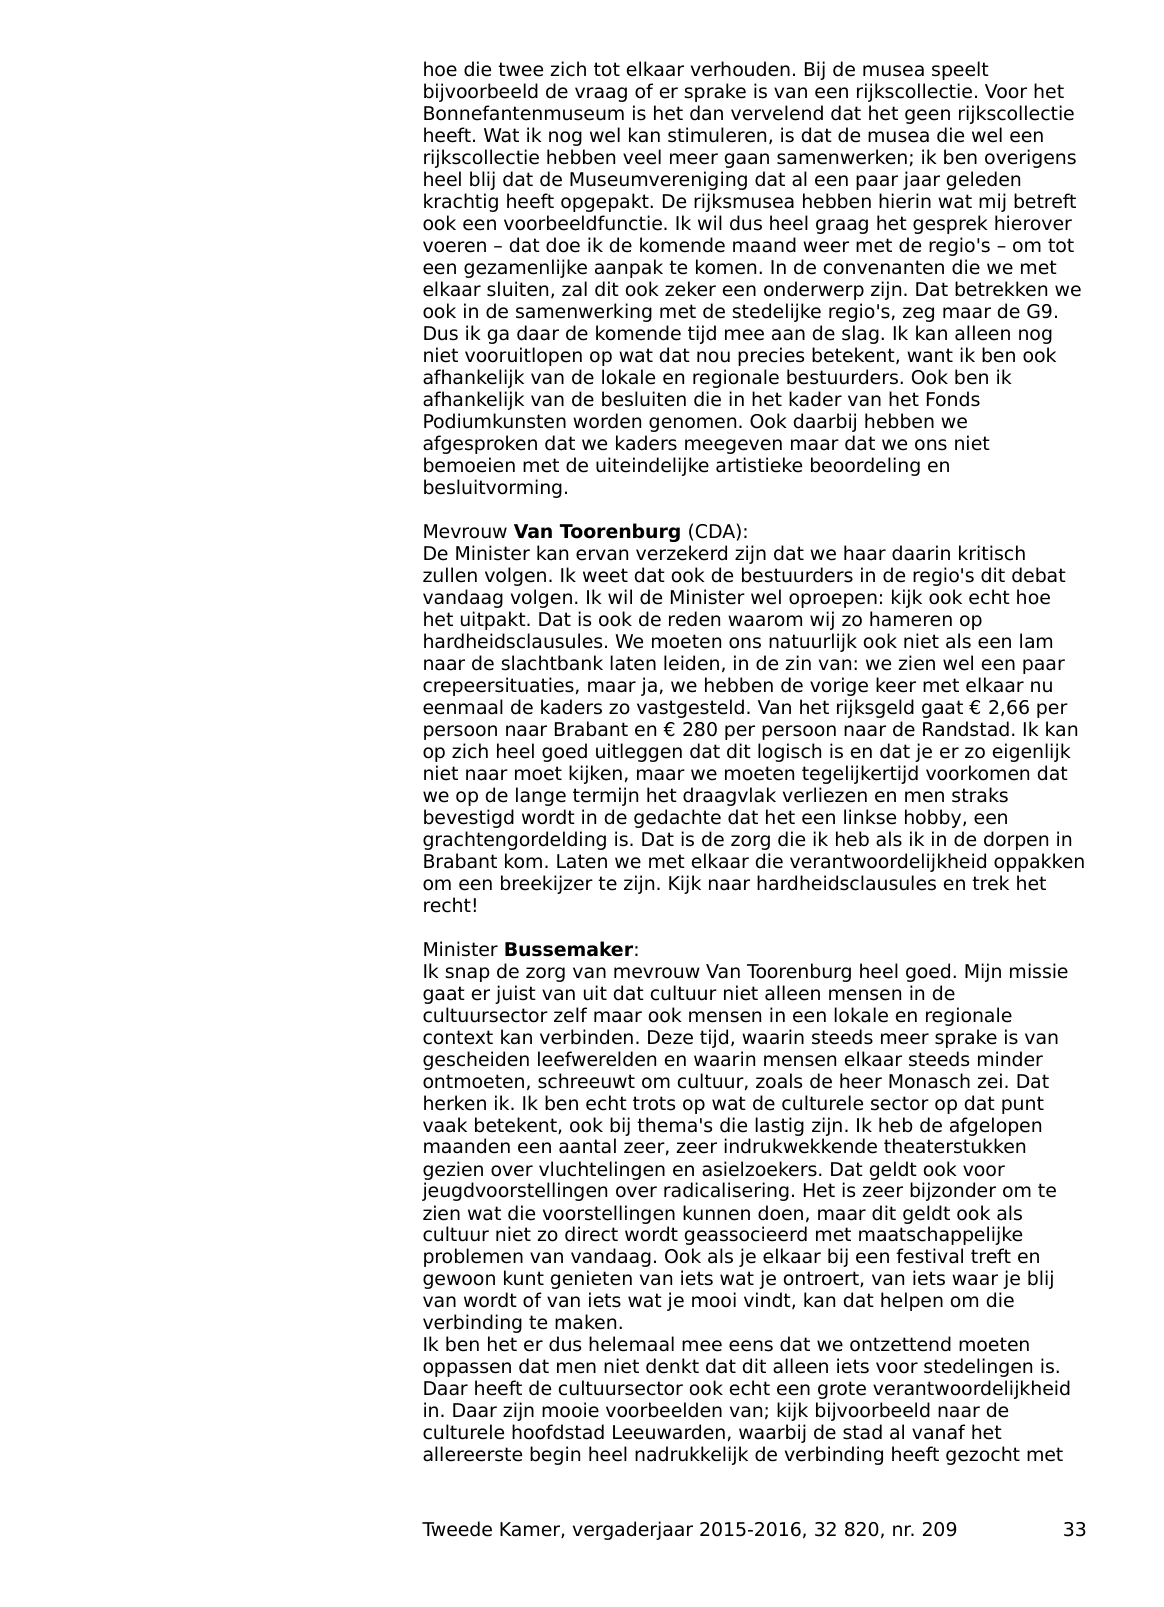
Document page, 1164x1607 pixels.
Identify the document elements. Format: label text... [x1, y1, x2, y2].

text Minister Bussemaker: [422, 939, 1087, 961]
text hoe die twee zich tot elkaar verhouden. Bij de musea speelt bijvoorbeeld de vraag of er sprake is van een rijkscollectie. Voor het Bonnefantenmuseum is het dan vervelend dat het geen rijkscollectie heeft. Wat ik nog wel kan stimuleren, is dat de musea die wel een rijkscollectie hebben veel meer gaan samenwerken; ik ben overigens heel blij dat de Museumvereniging dat al een paar jaar geleden krachtig heeft opgepakt. De rijksmusea hebben hierin wat mij betreft ook een voorbeeldfunctie. Ik wil dus heel graag het gesprek hierover voeren – dat doe ik de komende maand weer met de regio's – om tot een gezamenlijke aanpak te komen. In de convenanten die we met elkaar sluiten, zal dit ook zeker een onderwerp zijn. Dat betrekken we ook in de samenwerking met de stedelijke regio's, zeg maar de G9. Dus ik ga daar de komende tijd mee aan de slag. Ik kan alleen nog niet vooruitlopen op wat dat nou precies betekent, want ik ben ook afhankelijk van de lokale en regionale bestuurders. Ook ben ik afhankelijk van de besluiten die in het kader van het Fonds Podiumkunsten worden genomen. Ook daarbij hebben we afgesproken dat we kaders meegeven maar dat we ons niet bemoeien met de uiteindelijke artistieke beoordeling en besluitvorming. [422, 59, 1087, 499]
text Mevrouw Van Toorenburg (CDA): [422, 521, 1087, 543]
text De Minister kan ervan verzekerd zijn dat we haar daarin kritisch zullen volgen. Ik weet dat ook de bestuurders in de regio's dit debat vandaag volgen. Ik wil de Minister wel oproepen: kijk ook echt hoe het uitpakt. Dat is ook de reden waarom wij zo hameren op hardheidsclausules. We moeten ons natuurlijk ook niet als een lam naar de slachtbank laten leiden, in de zin van: we zien wel een paar crepeersituaties, maar ja, we hebben de vorige keer met elkaar nu eenmaal de kaders zo vastgesteld. Van het rijksgeld gaat € 2,66 per persoon naar Brabant en € 280 per persoon naar de Randstad. Ik kan op zich heel goed uitleggen dat dit logisch is en dat je er zo eigenlijk niet naar moet kijken, maar we moeten tegelijkertijd voorkomen dat we op de lange termijn het draagvlak verliezen en men straks bevestigd wordt in de gedachte dat het een linkse hobby, een grachtengordelding is. Dat is de zorg die ik heb als ik in de dorpen in Brabant kom. Laten we met elkaar die verantwoordelijkheid oppakken om een breekijzer te zijn. Kijk naar hardheidsclausules en trek het recht! [422, 543, 1087, 916]
text Ik snap de zorg van mevrouw Van Toorenburg heel goed. Mijn missie gaat er juist van uit dat cultuur niet alleen mensen in de cultuursector zelf maar ook mensen in een lokale en regionale context kan verbinden. Deze tijd, waarin steeds meer sprake is van gescheiden leefwerelden en waarin mensen elkaar steeds minder ontmoeten, schreeuwt om cultuur, zoals de heer Monasch zei. Dat herken ik. Ik ben echt trots op wat de culturele sector op dat punt vaak betekent, ook bij thema's die lastig zijn. Ik heb de afgelopen maanden een aantal zeer, zeer indrukwekkende theaterstukken gezien over vluchtelingen en asielzoekers. Dat geldt ook voor jeugdvoorstellingen over radicalisering. Het is zeer bijzonder om te zien wat die voorstellingen kunnen doen, maar dit geldt ook als cultuur niet zo direct wordt geassocieerd met maatschappelijke problemen van vandaag. Ook als je elkaar bij een festival treft en gewoon kunt genieten van iets wat je ontroert, van iets waar je blij van wordt of van iets wat je mooi vindt, kan dat helpen om die verbinding te maken. [422, 961, 1087, 1334]
text Ik ben het er dus helemaal mee eens dat we ontzettend moeten oppassen dat men niet denkt dat dit alleen iets voor stedelingen is. Daar heeft de cultuursector ook echt een grote verantwoordelijkheid in. Daar zijn mooie voorbeelden van; kijk bijvoorbeeld naar de culturele hoofdstad Leeuwarden, waarbij de stad al vanaf het allereerste begin heel nadrukkelijk de verbinding heeft gezocht met [422, 1334, 1087, 1466]
